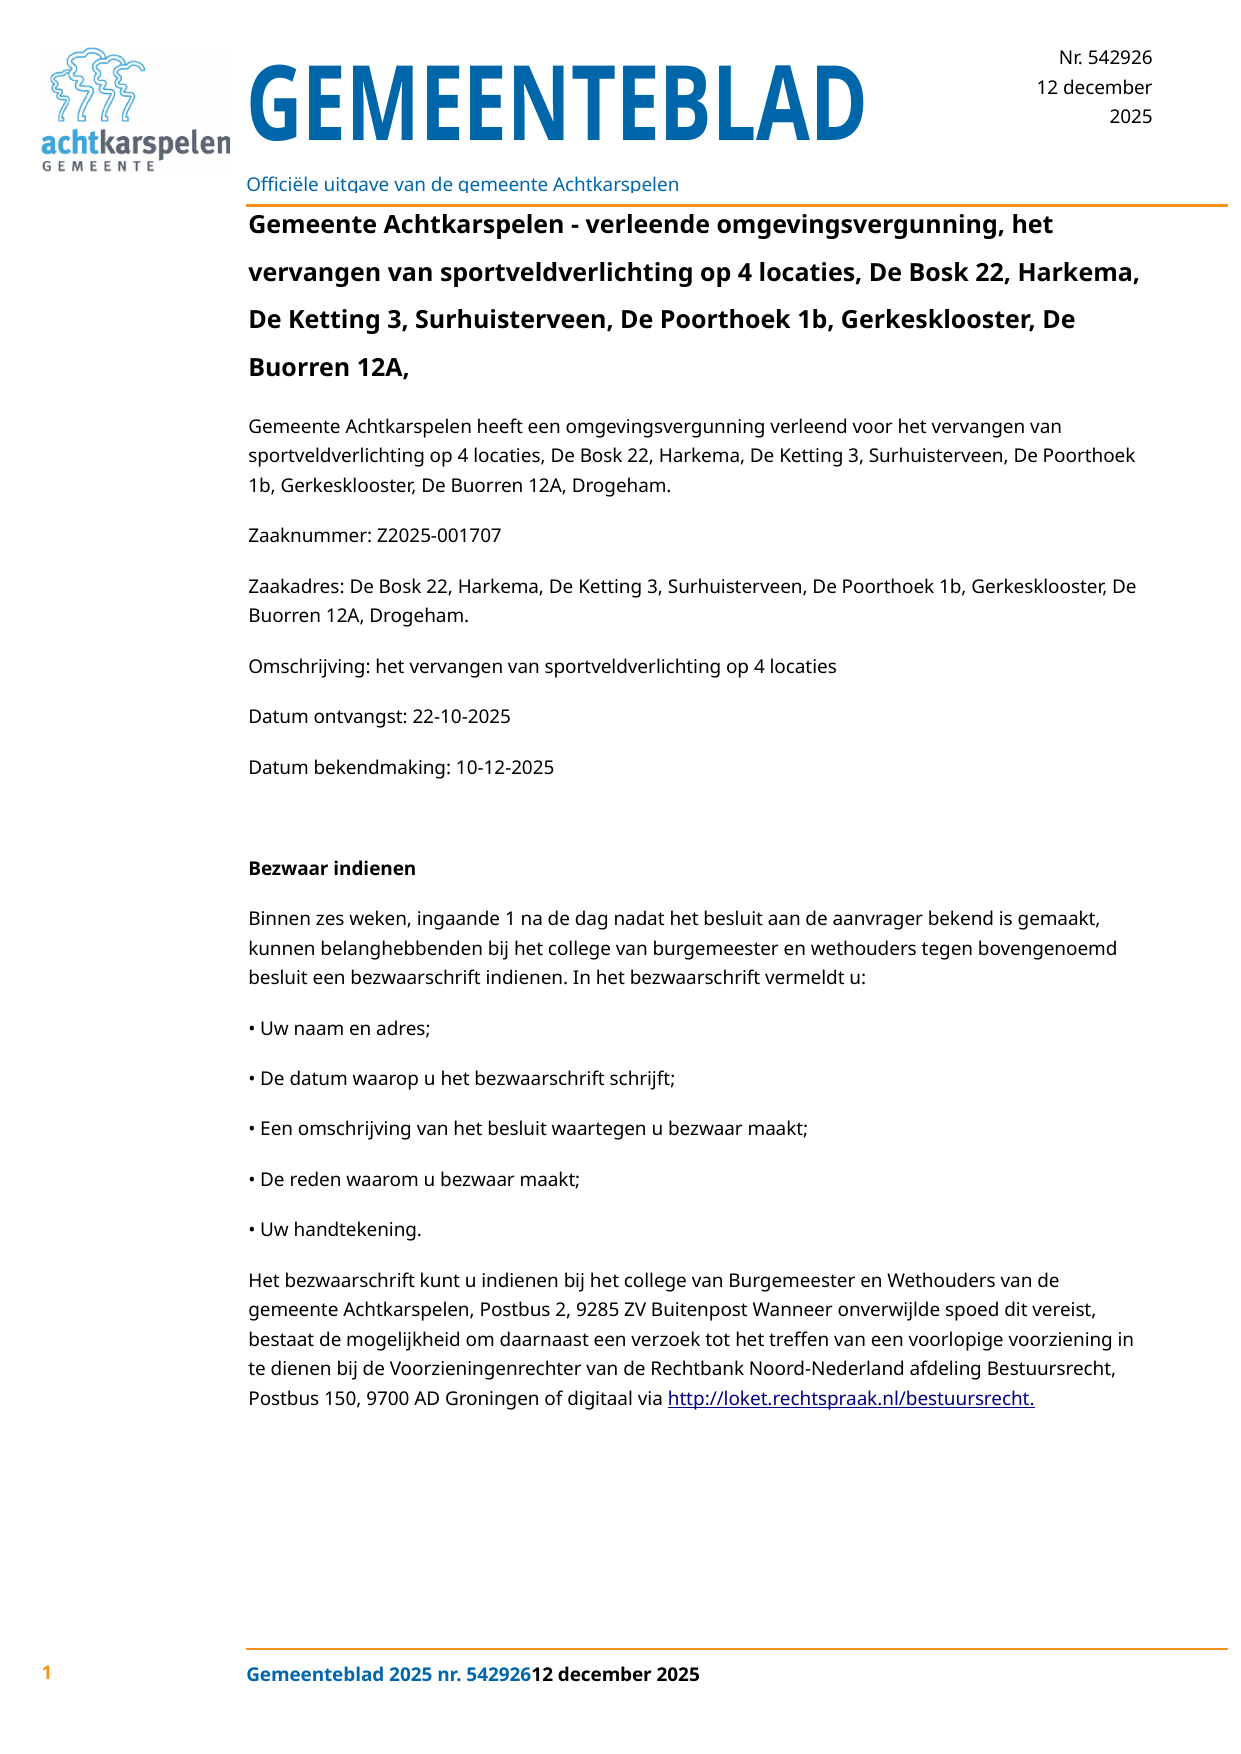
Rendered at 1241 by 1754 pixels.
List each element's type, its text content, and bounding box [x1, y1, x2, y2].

text Gemeente Achtkarspelen heeft een omgevingsvergunning verleend voor het vervangen van sportveldverlichting op 4 locaties, De Bosk 22, Harkema, De Ketting 3, Surhuisterveen, De Poorthoek 1b, Gerkesklooster, De Buorren 12A, Drogeham. [248, 413, 1152, 498]
text Binnen zes weken, ingaande 1 na de dag nadat het besluit aan de aanvrager bekend is gemaakt, kunnen belanghebbenden bij het college van burgemeester en wethouders tegen bovengenoemd besluit een bezwaarschrift indienen. In het bezwaarschrift vermeldt u: [248, 905, 1152, 990]
text Datum ontvangst: 22-10-2025 [248, 703, 1152, 729]
text • De reden waarom u bezwaar maakt; [248, 1166, 1152, 1192]
text Omschrijving: het vervangen van sportveldverlichting op 4 locaties [248, 653, 1152, 679]
text Zaakadres: De Bosk 22, Harkema, De Ketting 3, Surhuisterveen, De Poorthoek 1b, Gerkesklooster, De Buorren 12A, Drogeham. [248, 573, 1152, 628]
text • Uw handtekening. [248, 1216, 1152, 1242]
picture [41, 47, 231, 172]
text Gemeente Achtkarspelen - verleende omgevingsvergunning, het vervangen van sportveldverlichting op 4 locaties, De Bosk 22, Harkema, De Ketting 3, Surhuisterveen, De Poorthoek 1b, Gerkesklooster, De Buorren 12A, [248, 207, 1152, 384]
text Het bezwaarschrift kunt u indienen bij het college van Burgemeester en Wethouders van de gemeente Achtkarspelen, Postbus 2, 9285 ZV Buitenpost Wanneer onverwijlde spoed dit vereist, bestaat de mogelijkheid om daarnaast een verzoek tot het treffen van een voorlopige voorziening in te dienen bij de Voorzieningenrechter van de Rechtbank Noord-Nederland afdeling Bestuursrecht, Postbus 150, 9700 AD Groningen of digitaal via http://loket.rechtspraak.nl/bestuursrecht. [248, 1267, 1152, 1411]
text • Een omschrijving van het besluit waartegen u bezwaar maakt; [248, 1116, 1152, 1141]
text Zaaknummer: Z2025-001707 [248, 523, 1152, 548]
text • Uw naam en adres; [248, 1015, 1152, 1041]
text Bezwaar indienen [248, 855, 1152, 881]
text • De datum waarop u het bezwaarschrift schrijft; [248, 1065, 1152, 1091]
text Datum bekendmaking: 10-12-2025 [248, 754, 1152, 780]
